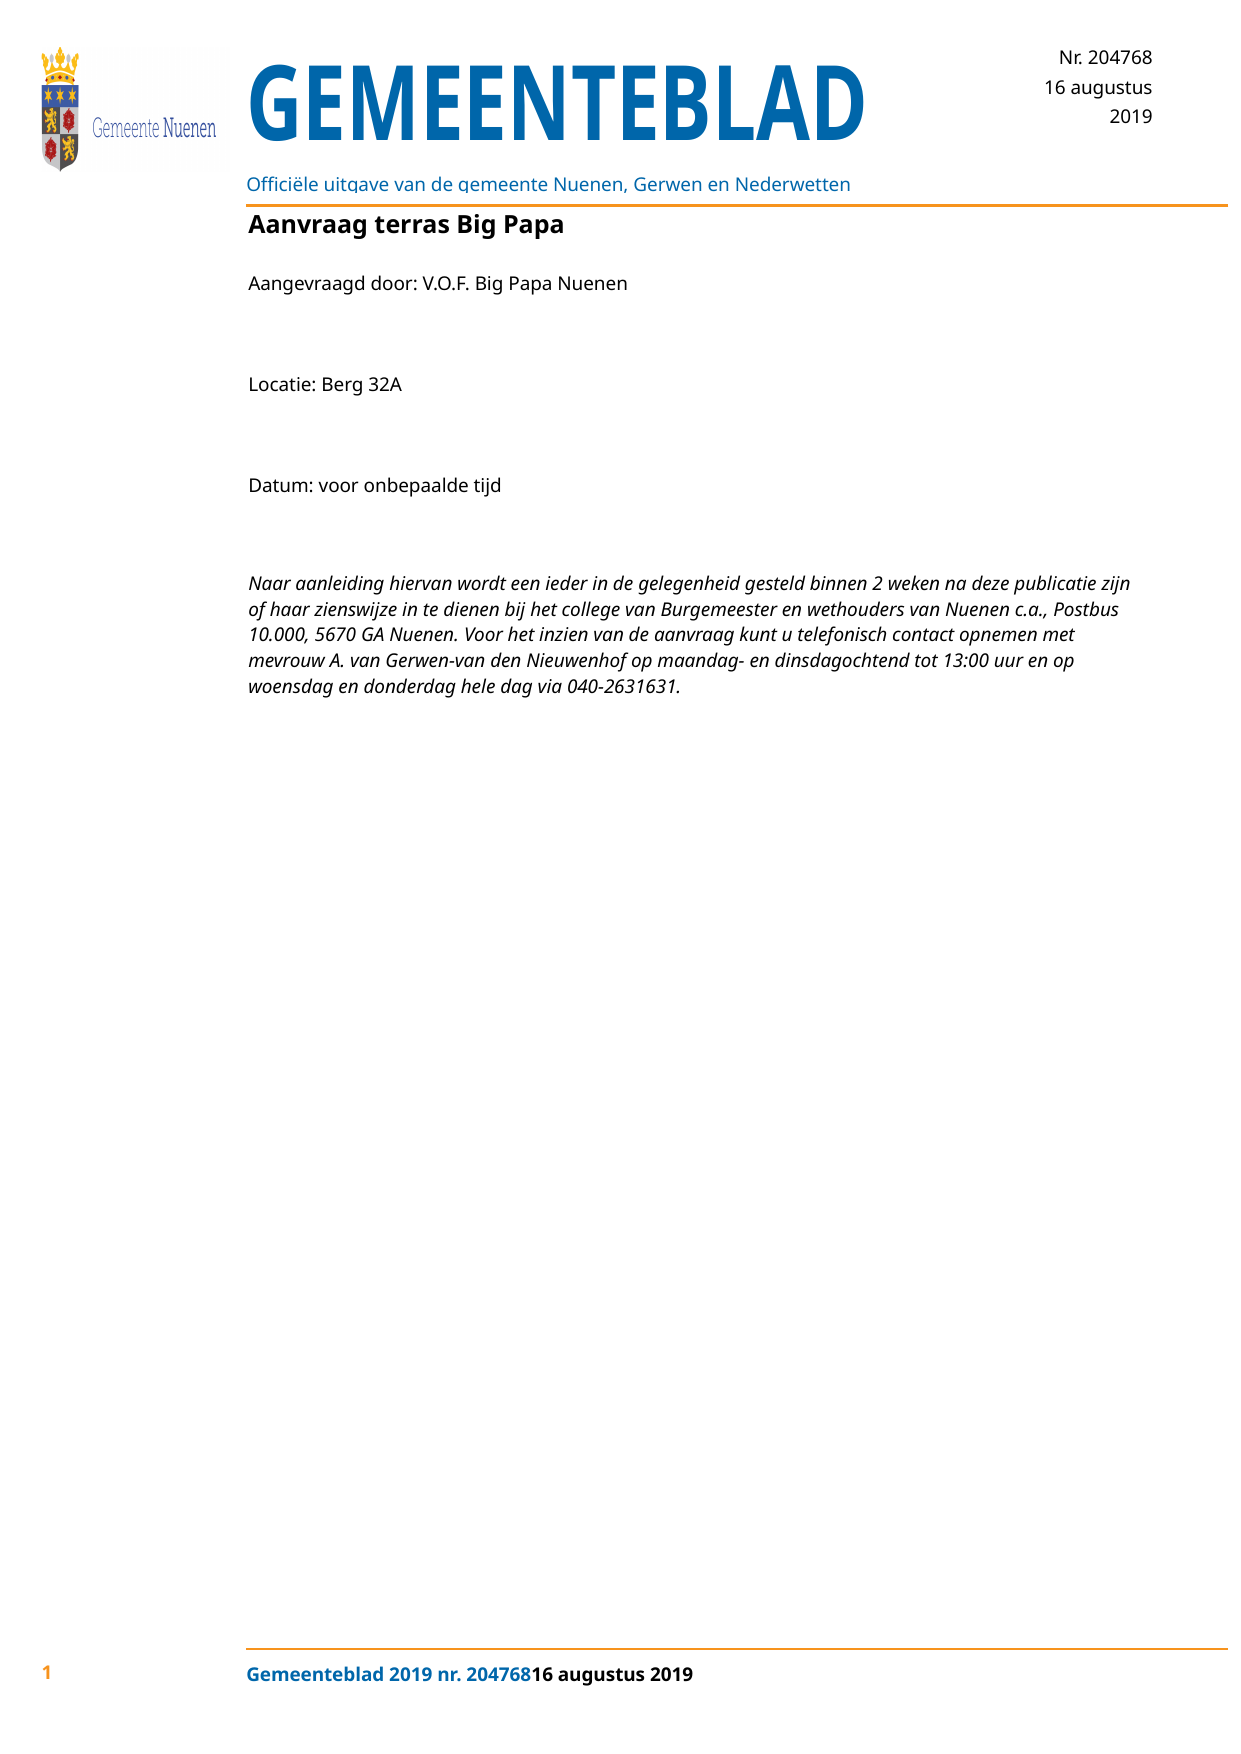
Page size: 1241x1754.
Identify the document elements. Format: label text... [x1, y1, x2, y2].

picture [41, 47, 231, 172]
text Datum: voor onbepaalde tijd [248, 472, 1152, 498]
text Naar aanleiding hiervan wordt een ieder in de gelegenheid gesteld binnen 2 weken na deze publicatie zijn of haar zienswijze in te dienen bij het college van Burgemeester en wethouders van Nuenen c.a., Postbus 10.000, 5670 GA Nuenen. Voor het inzien van de aanvraag kunt u telefonisch contact opnemen met mevrouw A. van Gerwen-van den Nieuwenhof op maandag- en dinsdagochtend tot 13:00 uur en op woensdag en donderdag hele dag via 040-2631631. [248, 570, 1152, 699]
text Aangevraagd door: V.O.F. Big Papa Nuenen [248, 270, 1152, 296]
text Aanvraag terras Big Papa [248, 207, 1152, 241]
text Locatie: Berg 32A [248, 371, 1152, 397]
